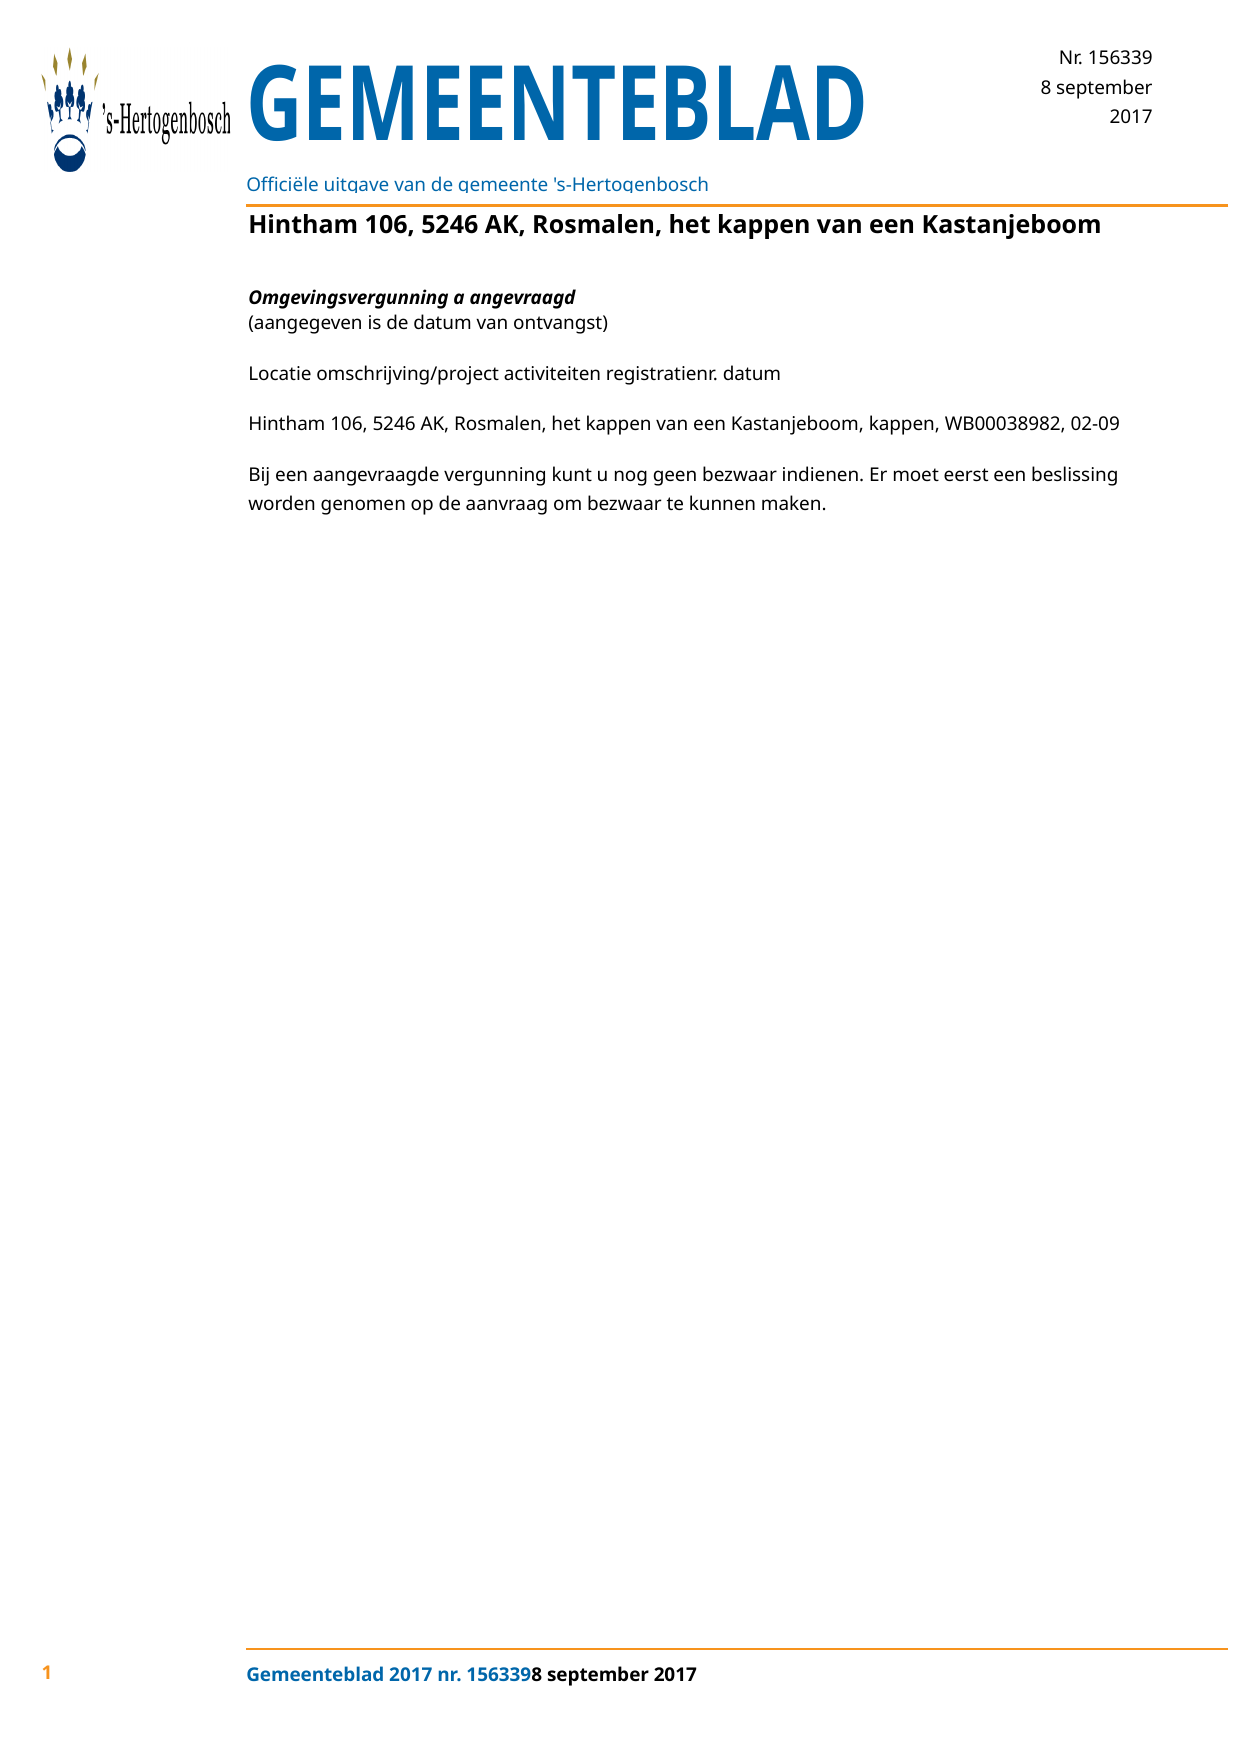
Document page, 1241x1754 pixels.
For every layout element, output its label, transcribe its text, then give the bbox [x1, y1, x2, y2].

text Locatie omschrijving/project activiteiten registratienr. datum [248, 360, 1152, 386]
text Hintham 106, 5246 AK, Rosmalen, het kappen van een Kastanjeboom, kappen, WB00038982, 02-09 [248, 410, 1152, 436]
text Omgevingsvergunning a angevraagd [248, 284, 1152, 309]
text (aangegeven is de datum van ontvangst) [248, 309, 1152, 335]
text Hintham 106, 5246 AK, Rosmalen, het kappen van een Kastanjeboom [248, 207, 1152, 241]
picture [41, 47, 231, 172]
text Bij een aangevraagde vergunning kunt u nog geen bezwaar indienen. Er moet eerst een beslissing worden genomen op de aanvraag om bezwaar te kunnen maken. [248, 461, 1152, 516]
